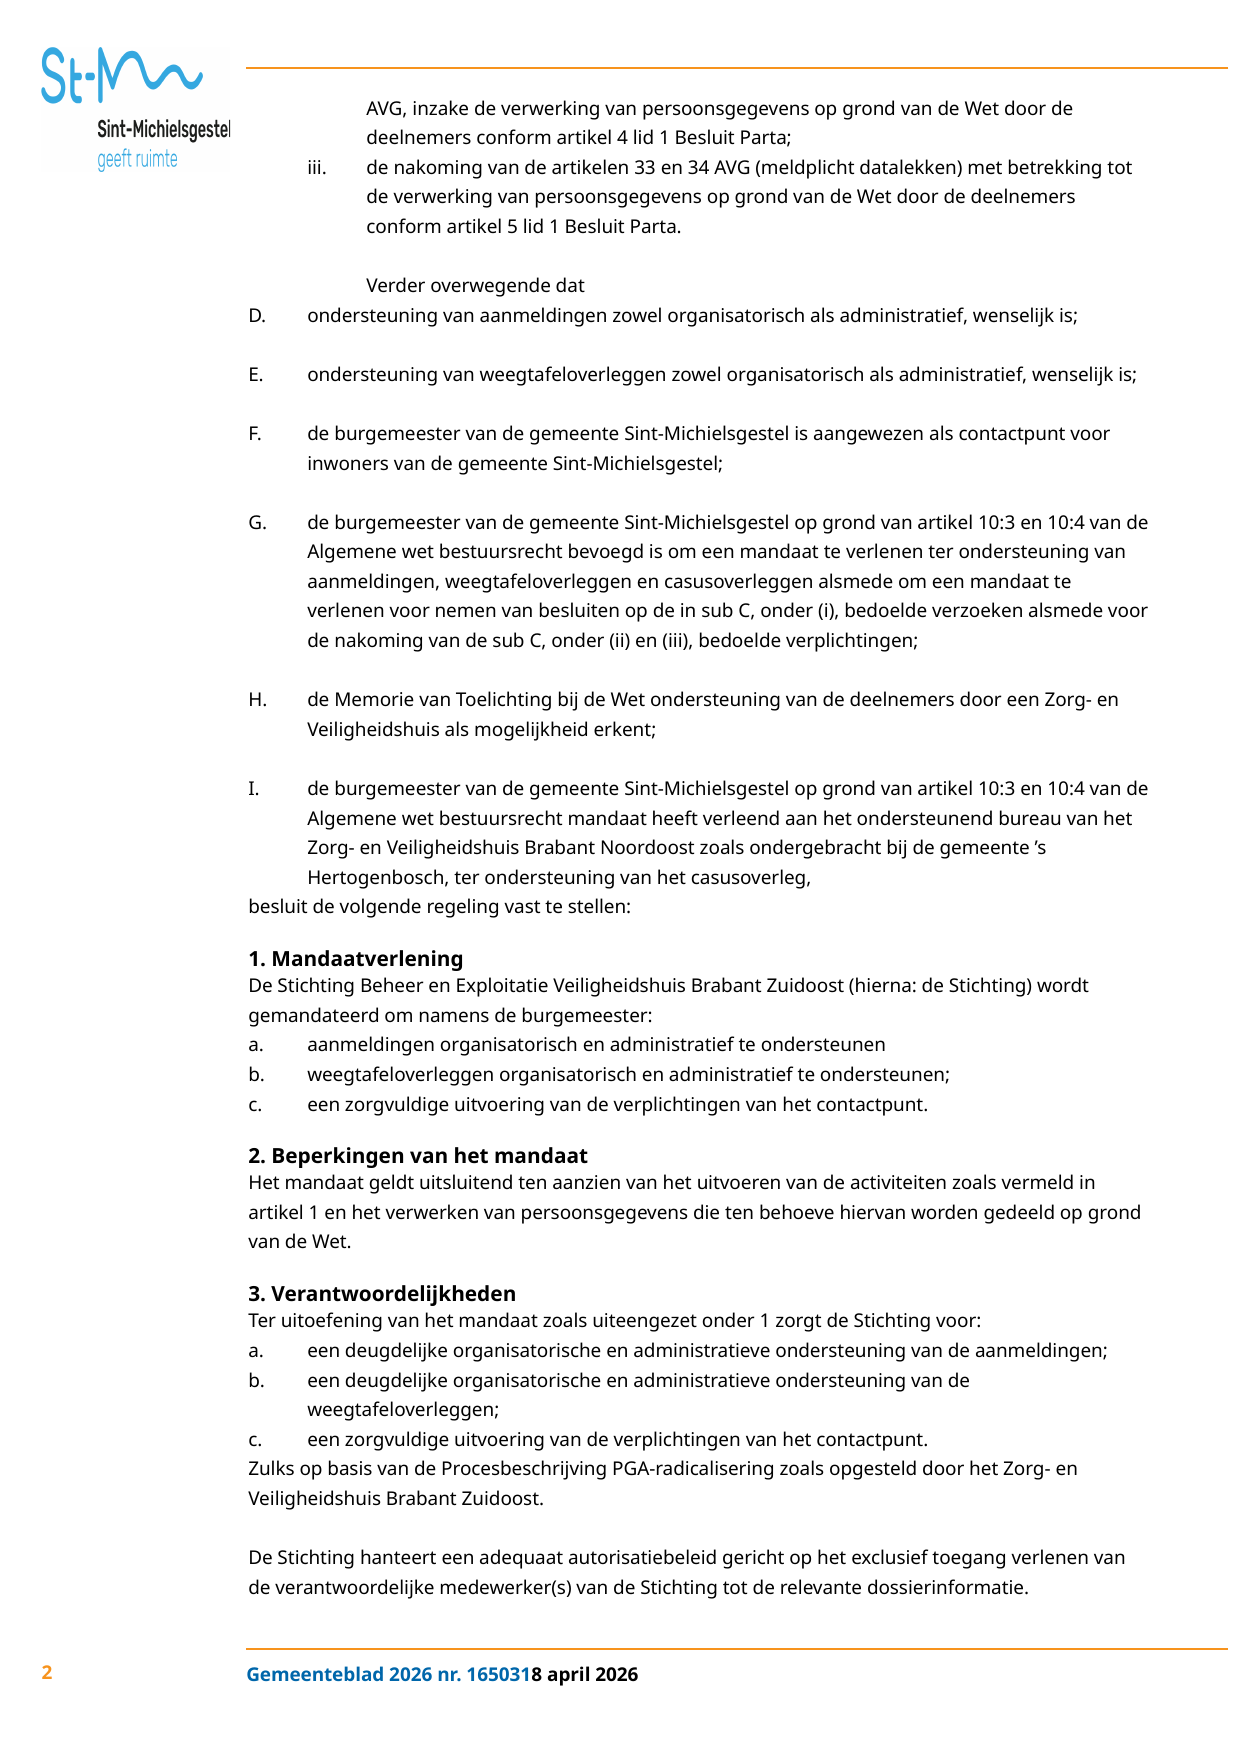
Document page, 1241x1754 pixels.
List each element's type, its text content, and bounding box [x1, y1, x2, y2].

list weegtafeloverleggen organisatorisch en administratief te ondersteunen; [248, 1061, 1152, 1087]
list de nakoming van de artikelen 33 en 34 AVG (meldplicht datalekken) met betrekking tot de verwerking van persoonsgegevens op grond van de Wet door de deelnemers conform artikel 5 lid 1 Besluit Parta. [307, 154, 1152, 239]
text besluit de volgende regeling vast te stellen: [248, 893, 1152, 919]
list de burgemeester van de gemeente Sint-Michielsgestel op grond van artikel 10:3 en 10:4 van de Algemene wet bestuursrecht bevoegd is om een mandaat te verlenen ter ondersteuning van aanmeldingen, weegtafeloverleggen en casusoverleggen alsmede om een mandaat te verlenen voor nemen van besluiten op de in sub C, onder (i), bedoelde verzoeken alsmede voor de nakoming van de sub C, onder (ii) en (iii), bedoelde verplichtingen; [248, 509, 1152, 653]
list de burgemeester van de gemeente Sint-Michielsgestel is aangewezen als contactpunt voor inwoners van de gemeente Sint-Michielsgestel; [248, 420, 1152, 476]
text 2. Beperkingen van het mandaat [248, 1141, 1152, 1169]
text Zulks op basis van de Procesbeschrijving PGA-radicalisering zoals opgesteld door het Zorg- en Veiligheidshuis Brabant Zuidoost. [248, 1456, 1152, 1511]
list ondersteuning van weegtafeloverleggen zowel organisatorisch als administratief, wenselijk is; [248, 361, 1152, 387]
text 3. Verantwoordelijkheden [248, 1279, 1152, 1308]
picture [41, 47, 231, 172]
list een zorgvuldige uitvoering van de verplichtingen van het contactpunt. [248, 1426, 1152, 1452]
text Ter uitoefening van het mandaat zoals uiteengezet onder 1 zorgt de Stichting voor: [248, 1308, 1152, 1333]
list AVG, inzake de verwerking van persoonsgegevens op grond van de Wet door de deelnemers conform artikel 4 lid 1 Besluit Parta; [307, 95, 1152, 150]
text De Stichting hanteert een adequaat autorisatiebeleid gericht op het exclusief toegang verlenen van de verantwoordelijke medewerker(s) van de Stichting tot de relevante dossierinformatie. [248, 1544, 1152, 1599]
text De Stichting Beheer en Exploitatie Veiligheidshuis Brabant Zuidoost (hierna: de Stichting) wordt gemandateerd om namens de burgemeester: [248, 972, 1152, 1028]
list de Memorie van Toelichting bij de Wet ondersteuning van de deelnemers door een Zorg- en Veiligheidshuis als mogelijkheid erkent; [248, 686, 1152, 742]
list Verder overwegende dat [307, 272, 1152, 298]
list aanmeldingen organisatorisch en administratief te ondersteunen [248, 1032, 1152, 1057]
list de burgemeester van de gemeente Sint-Michielsgestel op grond van artikel 10:3 en 10:4 van de Algemene wet bestuursrecht mandaat heeft verleend aan het ondersteunend bureau van het Zorg- en Veiligheidshuis Brabant Noordoost zoals ondergebracht bij de gemeente ’s Hertogenbosch, ter ondersteuning van het casusoverleg, [248, 775, 1152, 890]
text Het mandaat geldt uitsluitend ten aanzien van het uitvoeren van de activiteiten zoals vermeld in artikel 1 en het verwerken van persoonsgegevens die ten behoeve hiervan worden gedeeld op grond van de Wet. [248, 1169, 1152, 1254]
list een deugdelijke organisatorische en administratieve ondersteuning van de weegtafeloverleggen; [248, 1367, 1152, 1422]
list een zorgvuldige uitvoering van de verplichtingen van het contactpunt. [248, 1091, 1152, 1116]
text 1. Mandaatverlening [248, 944, 1152, 972]
list een deugdelijke organisatorische en administratieve ondersteuning van de aanmeldingen; [248, 1337, 1152, 1363]
list ondersteuning van aanmeldingen zowel organisatorisch als administratief, wenselijk is; [248, 302, 1152, 328]
